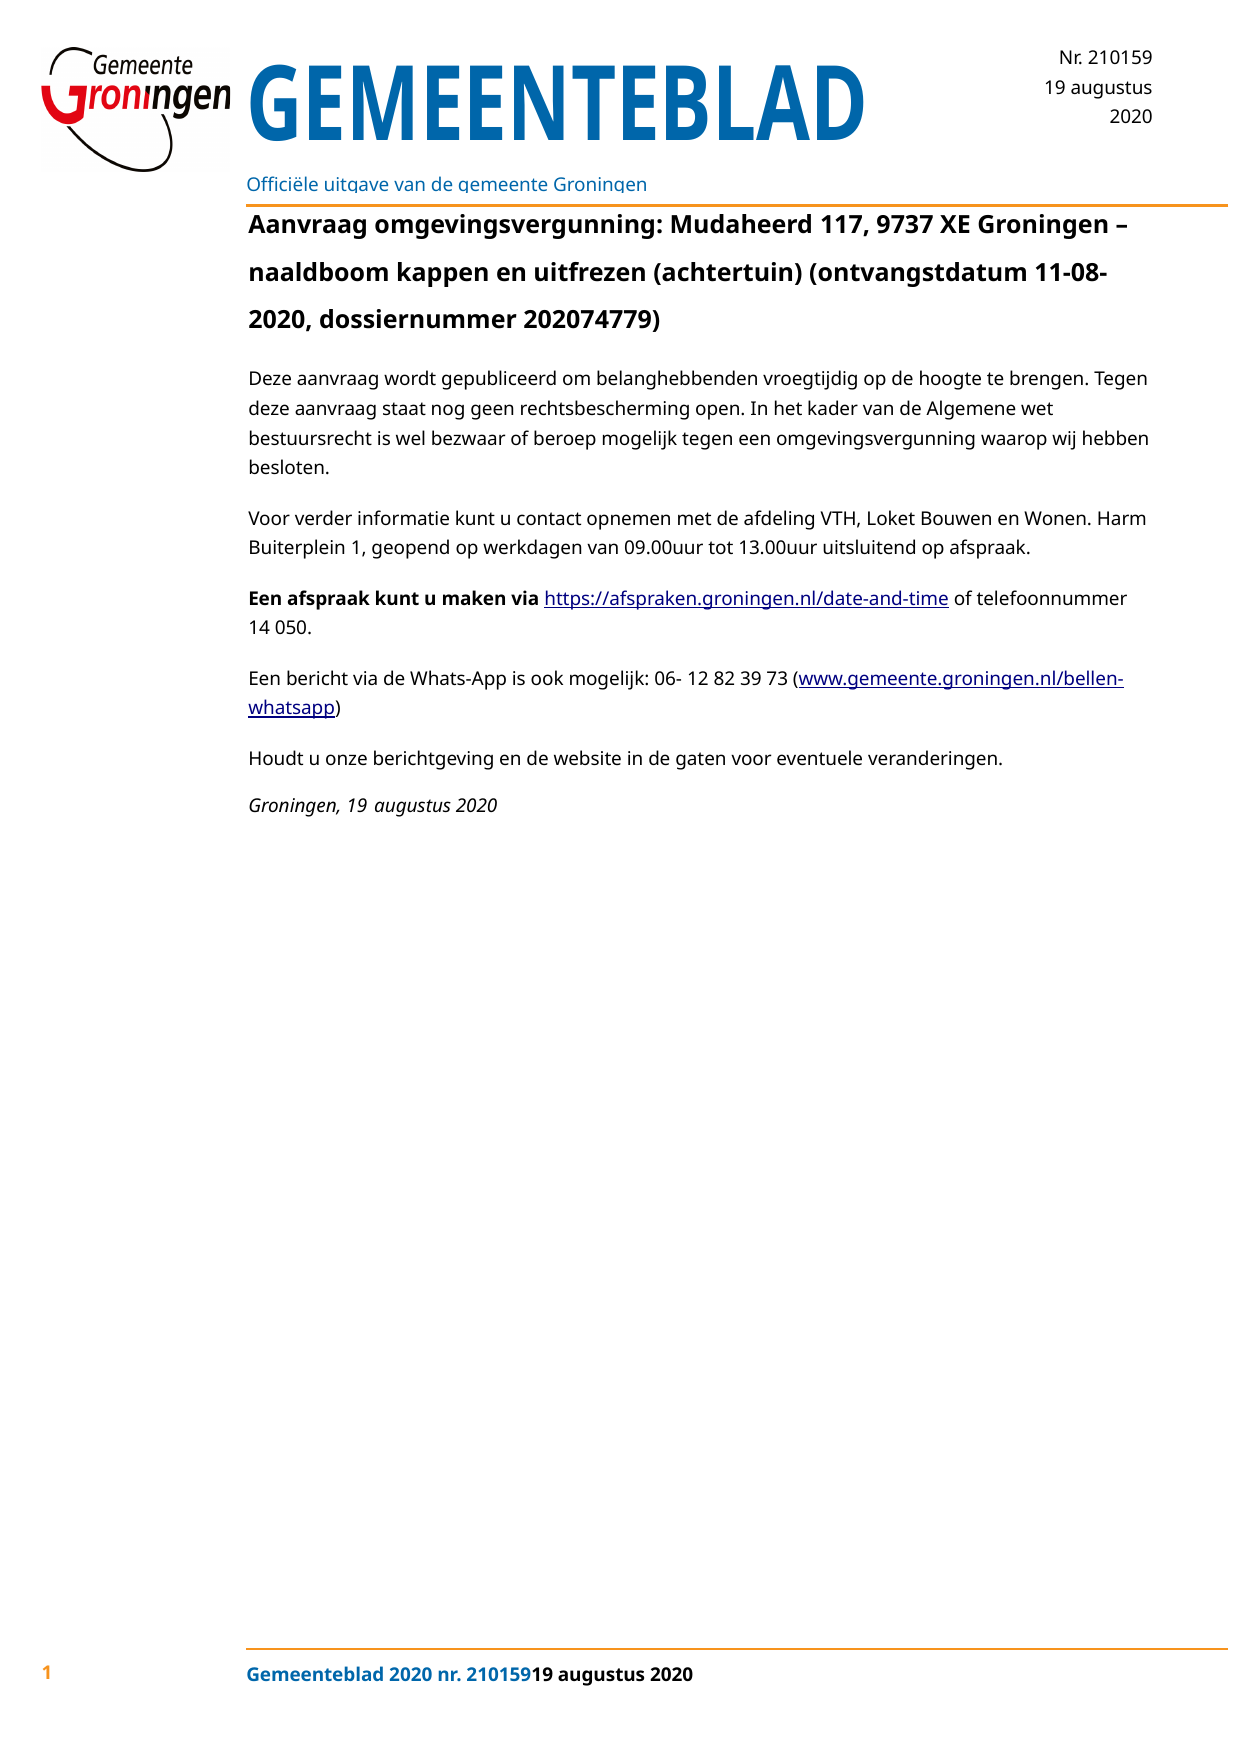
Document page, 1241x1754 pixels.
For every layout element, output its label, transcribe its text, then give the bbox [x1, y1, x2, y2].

picture [41, 47, 231, 172]
text Deze aanvraag wordt gepubliceerd om belanghebbenden vroegtijdig op de hoogte te brengen. Tegen deze aanvraag staat nog geen rechtsbescherming open. In het kader van de Algemene wet bestuursrecht is wel bezwaar of beroep mogelijk tegen een omgevingsvergunning waarop wij hebben besloten. [248, 366, 1152, 480]
text Aanvraag omgevingsvergunning: Mudaheerd 117, 9737 XE Groningen – naaldboom kappen en uitfrezen (achtertuin) (ontvangstdatum 11-08-2020, dossiernummer 202074779) [248, 207, 1152, 336]
text Een bericht via de Whats-App is ook mogelijk: 06- 12 82 39 73 (www.gemeente.groningen.nl/bellen-whatsapp) [248, 665, 1152, 720]
text Groningen, 19 augustus 2020 [248, 792, 1152, 818]
text Houdt u onze berichtgeving en de website in de gaten voor eventuele veranderingen. [248, 745, 1152, 770]
text Voor verder informatie kunt u contact opnemen met de afdeling VTH, Loket Bouwen en Wonen. Harm Buiterplein 1, geopend op werkdagen van 09.00uur tot 13.00uur uitsluitend op afspraak. [248, 505, 1152, 560]
text Een afspraak kunt u maken via https://afspraken.groningen.nl/date-and-time of telefoonnummer 14 050. [248, 585, 1152, 640]
